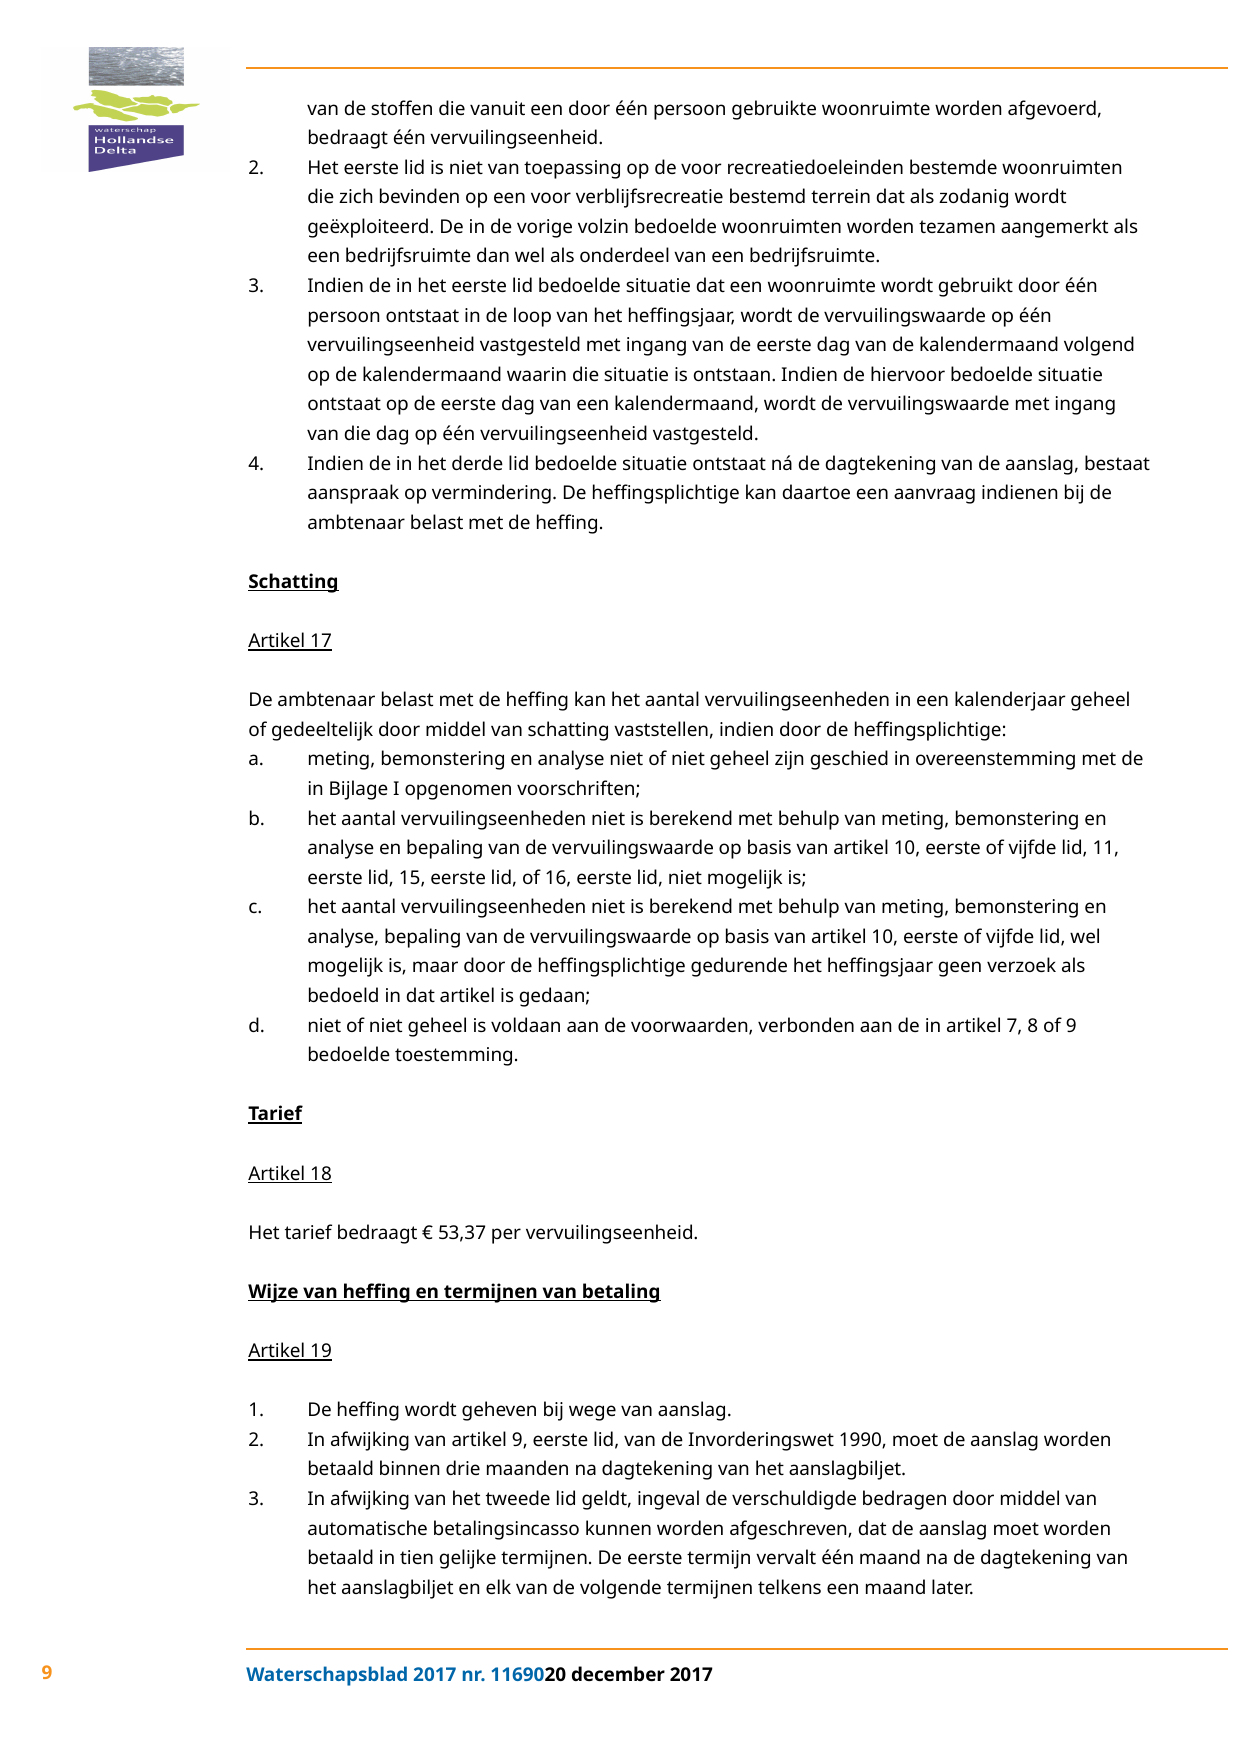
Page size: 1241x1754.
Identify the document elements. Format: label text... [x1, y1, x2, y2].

text Artikel 18 [248, 1160, 1152, 1186]
list In afwijking van het tweede lid geldt, ingeval de verschuldigde bedragen door middel van automatische betalingsincasso kunnen worden afgeschreven, dat de aanslag moet worden betaald in tien gelijke termijnen. De eerste termijn vervalt één maand na de dagtekening van het aanslagbiljet en elk van de volgende termijnen telkens een maand later. [248, 1485, 1152, 1600]
list Indien de in het eerste lid bedoelde situatie dat een woonruimte wordt gebruikt door één persoon ontstaat in de loop van het heffingsjaar, wordt de vervuilingswaarde op één vervuilingseenheid vastgesteld met ingang van de eerste dag van de kalendermaand volgend op de kalendermaand waarin die situatie is ontstaan. Indien de hiervoor bedoelde situatie ontstaat op de eerste dag van een kalendermaand, wordt de vervuilingswaarde met ingang van die dag op één vervuilingseenheid vastgesteld. [248, 272, 1152, 446]
text Tarief [248, 1101, 1152, 1126]
list Indien de in het derde lid bedoelde situatie ontstaat ná de dagtekening van de aanslag, bestaat aanspraak op vermindering. De heffingsplichtige kan daartoe een aanvraag indienen bij de ambtenaar belast met de heffing. [248, 450, 1152, 535]
picture [41, 47, 231, 172]
list De heffing wordt geheven bij wege van aanslag. [248, 1396, 1152, 1422]
list In afwijking van artikel 9, eerste lid, van de Invorderingswet 1990, moet de aanslag worden betaald binnen drie maanden na dagtekening van het aanslagbiljet. [248, 1426, 1152, 1481]
text Artikel 19 [248, 1337, 1152, 1363]
text Artikel 17 [248, 627, 1152, 653]
text Het tarief bedraagt € 53,37 per vervuilingseenheid. [248, 1219, 1152, 1245]
list van de stoffen die vanuit een door één persoon gebruikte woonruimte worden afgevoerd, bedraagt één vervuilingseenheid. [248, 95, 1152, 150]
text Schatting [248, 568, 1152, 594]
text De ambtenaar belast met de heffing kan het aantal vervuilingseenheden in een kalenderjaar geheel of gedeeltelijk door middel van schatting vaststellen, indien door de heffingsplichtige: [248, 686, 1152, 742]
list niet of niet geheel is voldaan aan de voorwaarden, verbonden aan de in artikel 7, 8 of 9 bedoelde toestemming. [248, 1012, 1152, 1067]
list meting, bemonstering en analyse niet of niet geheel zijn geschied in overeenstemming met de in Bijlage I opgenomen voorschriften; [248, 746, 1152, 801]
list Het eerste lid is niet van toepassing op de voor recreatiedoeleinden bestemde woonruimten die zich bevinden op een voor verblijfsrecreatie bestemd terrein dat als zodanig wordt geëxploiteerd. De in de vorige volzin bedoelde woonruimten worden tezamen aangemerkt als een bedrijfsruimte dan wel als onderdeel van een bedrijfsruimte. [248, 154, 1152, 268]
list het aantal vervuilingseenheden niet is berekend met behulp van meting, bemonstering en analyse, bepaling van de vervuilingswaarde op basis van artikel 10, eerste of vijfde lid, wel mogelijk is, maar door de heffingsplichtige gedurende het heffingsjaar geen verzoek als bedoeld in dat artikel is gedaan; [248, 893, 1152, 1008]
list het aantal vervuilingseenheden niet is berekend met behulp van meting, bemonstering en analyse en bepaling van de vervuilingswaarde op basis van artikel 10, eerste of vijfde lid, 11, eerste lid, 15, eerste lid, of 16, eerste lid, niet mogelijk is; [248, 805, 1152, 890]
text Wijze van heffing en termijnen van betaling [248, 1278, 1152, 1304]
